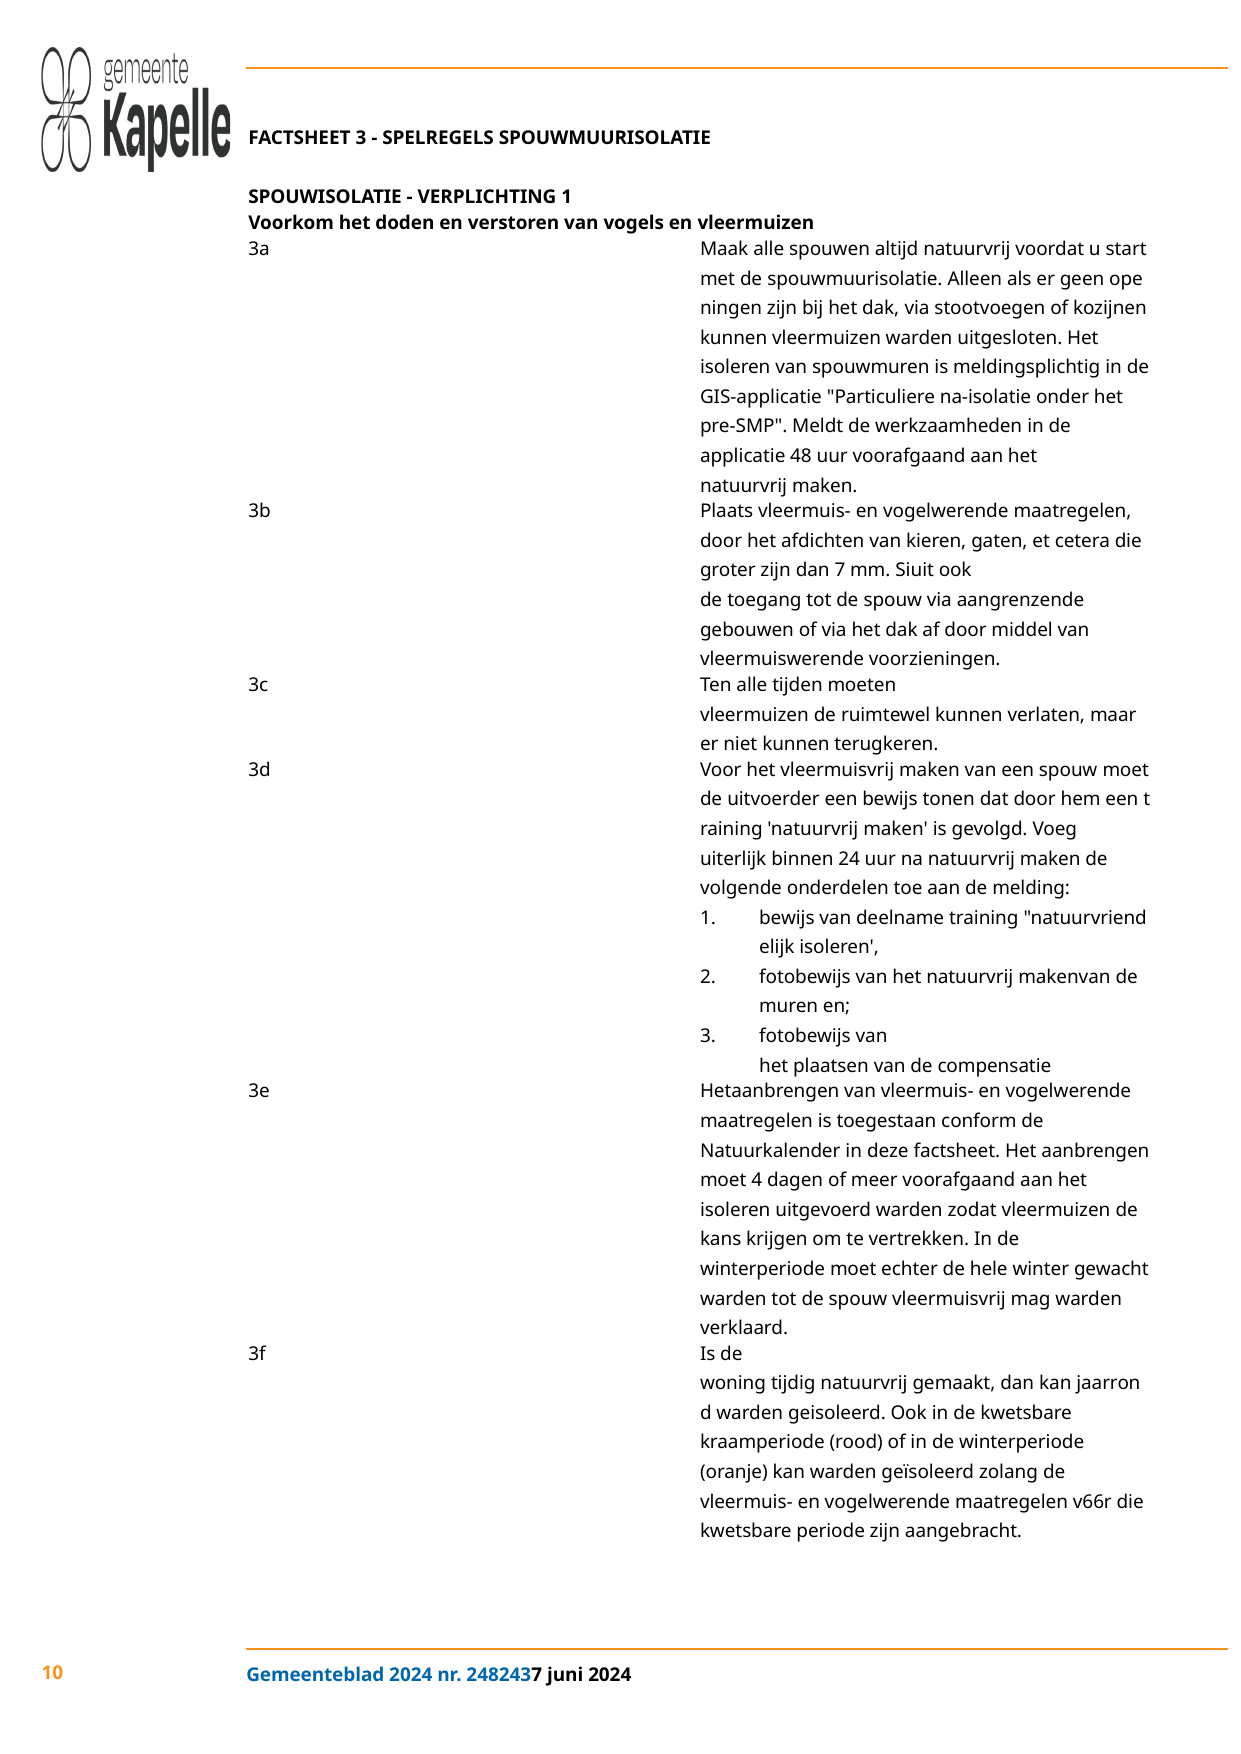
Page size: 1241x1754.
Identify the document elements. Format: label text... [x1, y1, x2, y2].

table_cell 3e [248, 1078, 700, 1340]
table_cell Voor het vleermuisvrij maken van een spouw moet de uitvoerder een bewijs tonen dat door hem een training 'natuurvrij maken' is gevolgd. Voeg uiterlijk binnen 24 uur na natuurvrij maken de volgende onderdelen toe aan de melding: bewijs van deelname training "natuurvriendelijk isoleren', fotobewijs van het natuurvrij makenvan de muren en; fotobewijs van het plaatsen van de compensatie [700, 756, 1152, 1078]
table_header SPOUWISOLATIE - VERPLICHTING 1 [248, 184, 1152, 209]
picture [41, 47, 231, 172]
table_cell Hetaanbrengen van vleermuis- en vogelwerende maatregelen is toegestaan conform de Natuurkalender in deze factsheet. Het aanbrengen moet 4 dagen of meer voorafgaand aan het isoleren uitgevoerd warden zodat vleermuizen de kans krijgen om te vertrekken. In de winterperiode moet echter de hele winter gewacht warden tot de spouw vleermuisvrij mag warden verklaard. [700, 1078, 1152, 1340]
table_cell Voorkom het doden en verstoren van vogels en vleermuizen [248, 209, 1152, 235]
table_cell 3d [248, 756, 700, 1078]
table_cell 3f [248, 1340, 700, 1543]
text FACTSHEET 3 - SPELREGELS SPOUWMUURISOLATIE [248, 124, 1152, 150]
table_cell 3a [248, 235, 700, 497]
table_cell Maak alle spouwen altijd natuurvrij voordat u start met de spouwmuurisolatie. Alleen als er geen openingen zijn bij het dak, via stootvoegen of kozijnen kunnen vleermuizen warden uitgesloten. Het isoleren van spouwmuren is meldingsplichtig in de GIS-applicatie "Particuliere na-isolatie onder het pre-SMP". Meldt de werkzaamheden in de applicatie 48 uur voorafgaand aan het natuurvrij maken. [700, 235, 1152, 497]
table_cell Ten alle tijden moeten vleermuizen de ruimtewel kunnen verlaten, maar er niet kunnen terugkeren. [700, 671, 1152, 756]
table_cell 3c [248, 671, 700, 756]
table_cell Is de woning tijdig natuurvrij gemaakt, dan kan jaarrond warden geisoleerd. Ook in de kwetsbare kraamperiode (rood) of in de winterperiode (oranje) kan warden geïsoleerd zolang de vleermuis- en vogelwerende maatregelen v66r die kwetsbare periode zijn aangebracht. [700, 1340, 1152, 1543]
table_cell Plaats vleermuis- en vogelwerende maatregelen, door het afdichten van kieren, gaten, et cetera die groter zijn dan 7 mm. Siuit ook de toegang tot de spouw via aangrenzende gebouwen of via het dak af door middel van vleermuiswerende voorzieningen. [700, 498, 1152, 671]
table_cell 3b [248, 498, 700, 671]
